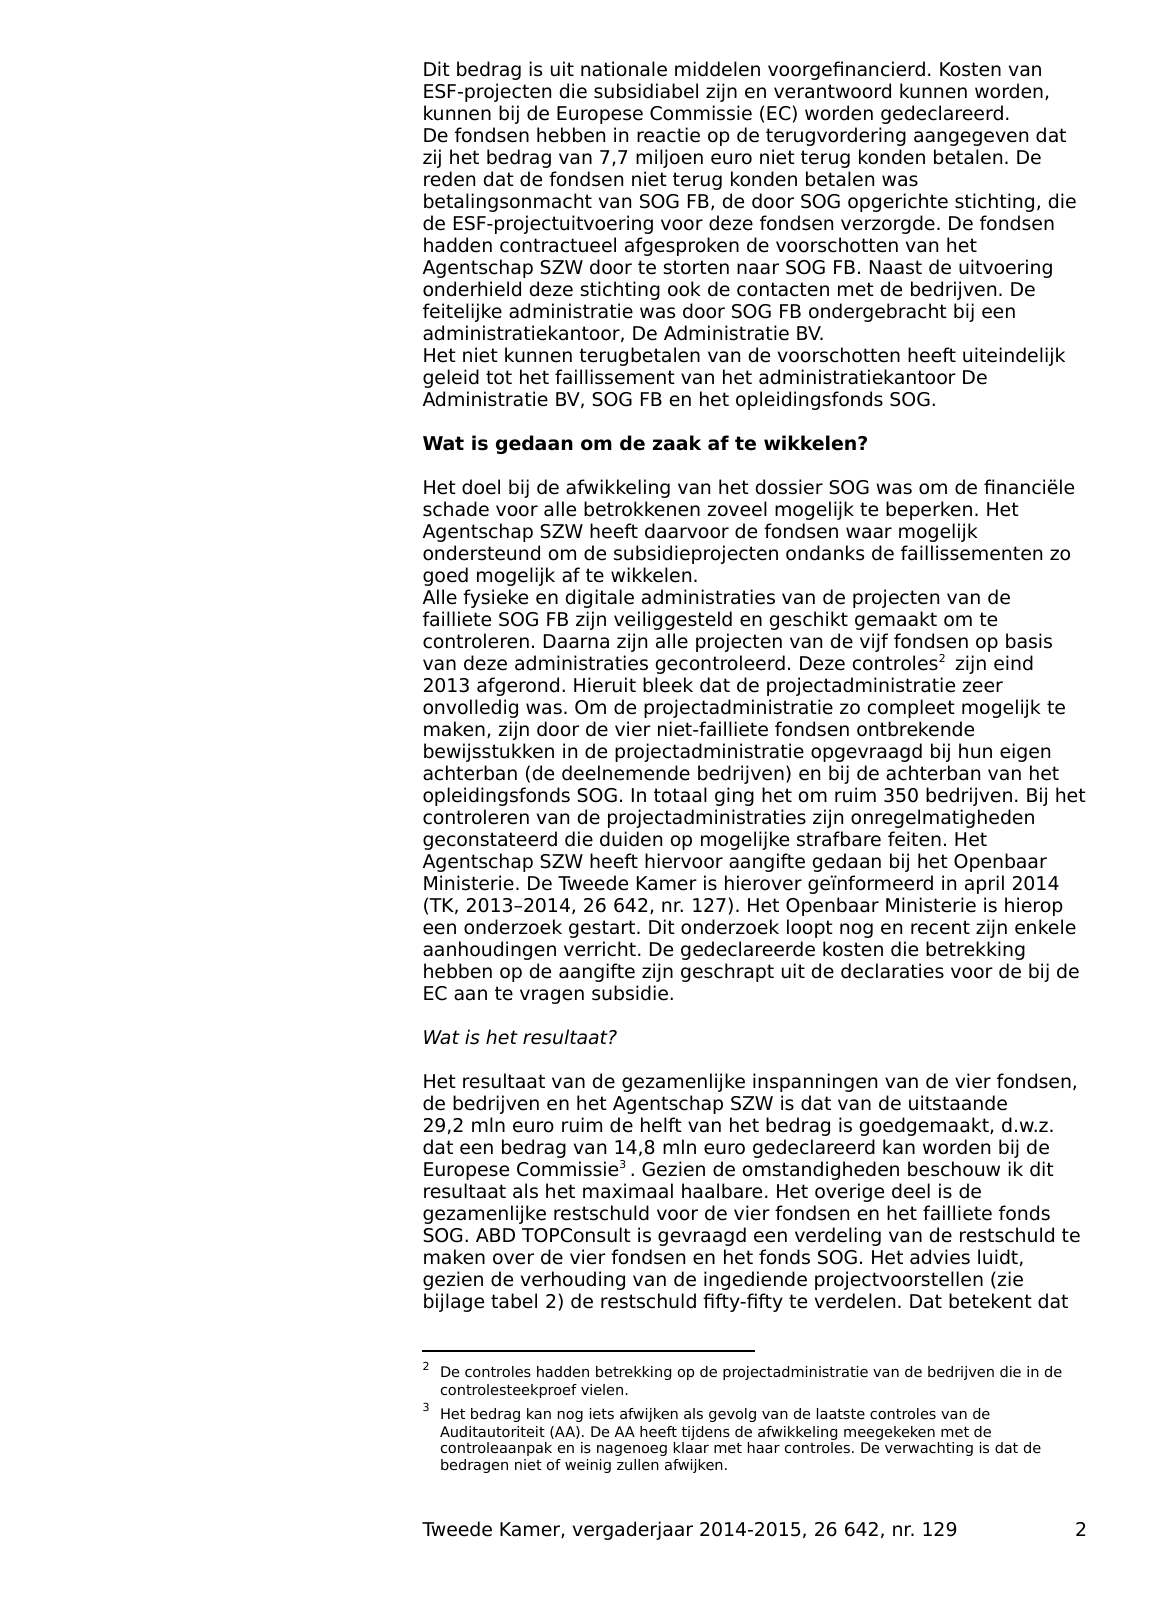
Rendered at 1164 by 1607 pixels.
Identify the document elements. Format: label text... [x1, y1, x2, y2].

text De fondsen hebben in reactie op de terugvordering aangegeven dat zij het bedrag van 7,7 miljoen euro niet terug konden betalen. De reden dat de fondsen niet terug konden betalen was betalingsonmacht van SOG FB, de door SOG opgerichte stichting, die de ESF-projectuitvoering voor deze fondsen verzorgde. De fondsen hadden contractueel afgesproken de voorschotten van het Agentschap SZW door te storten naar SOG FB. Naast de uitvoering onderhield deze stichting ook de contacten met de bedrijven. De feitelijke administratie was door SOG FB ondergebracht bij een administratiekantoor, De Administratie BV. [422, 125, 1087, 345]
subtitle Wat is het resultaat? [422, 1027, 1087, 1049]
text Het doel bij de afwikkeling van het dossier SOG was om de financiële schade voor alle betrokkenen zoveel mogelijk te beperken. Het Agentschap SZW heeft daarvoor de fondsen waar mogelijk ondersteund om de subsidieprojecten ondanks de faillissementen zo goed mogelijk af te wikkelen. [422, 477, 1087, 587]
text Het bedrag kan nog iets afwijken als gevolg van de laatste controles van de Auditautoriteit (AA). De AA heeft tijdens de afwikkeling meegekeken met de controleaanpak en is nagenoeg klaar met haar controles. De verwachting is dat de bedragen niet of weinig zullen afwijken. [422, 1402, 1087, 1474]
text Het resultaat van de gezamenlijke inspanningen van de vier fondsen, de bedrijven en het Agentschap SZW is dat van de uitstaande 29,2 mln euro ruim de helft van het bedrag is goedgemaakt, d.w.z. dat een bedrag van 14,8 mln euro gedeclareerd kan worden bij de Europese Commissie. Gezien de omstandigheden beschouw ik dit resultaat als het maximaal haalbare. Het overige deel is de gezamenlijke restschuld voor de vier fondsen en het failliete fonds SOG. ABD TOPConsult is gevraagd een verdeling van de restschuld te maken over de vier fondsen en het fonds SOG. Het advies luidt, gezien de verhouding van de ingediende projectvoorstellen (zie bijlage tabel 2) de restschuld fifty-fifty te verdelen. Dat betekent dat [422, 1071, 1087, 1313]
text Het niet kunnen terugbetalen van de voorschotten heeft uiteindelijk geleid tot het faillissement van het administratiekantoor De Administratie BV, SOG FB en het opleidingsfonds SOG. [422, 345, 1087, 411]
text Dit bedrag is uit nationale middelen voorgefinancierd. Kosten van ESF-projecten die subsidiabel zijn en verantwoord kunnen worden, kunnen bij de Europese Commissie (EC) worden gedeclareerd. [422, 59, 1087, 125]
subtitle Wat is gedaan om de zaak af te wikkelen? [422, 433, 1087, 455]
text De controles hadden betrekking op de projectadministratie van de bedrijven die in de controlesteekproef vielen. [422, 1360, 1087, 1399]
text Alle fysieke en digitale administraties van de projecten van de failliete SOG FB zijn veiliggesteld en geschikt gemaakt om te controleren. Daarna zijn alle projecten van de vijf fondsen op basis van deze administraties gecontroleerd. Deze controles zijn eind 2013 afgerond. Hieruit bleek dat de projectadministratie zeer onvolledig was. Om de projectadministratie zo compleet mogelijk te maken, zijn door de vier niet-failliete fondsen ontbrekende bewijsstukken in de projectadministratie opgevraagd bij hun eigen achterban (de deelnemende bedrijven) en bij de achterban van het opleidingsfonds SOG. In totaal ging het om ruim 350 bedrijven. Bij het controleren van de projectadministraties zijn onregelmatigheden geconstateerd die duiden op mogelijke strafbare feiten. Het Agentschap SZW heeft hiervoor aangifte gedaan bij het Openbaar Ministerie. De Tweede Kamer is hierover geïnformeerd in april 2014 (TK, 2013–2014, 26 642, nr. 127). Het Openbaar Ministerie is hierop een onderzoek gestart. Dit onderzoek loopt nog en recent zijn enkele aanhoudingen verricht. De gedeclareerde kosten die betrekking hebben op de aangifte zijn geschrapt uit de declaraties voor de bij de EC aan te vragen subsidie. [422, 587, 1087, 1004]
